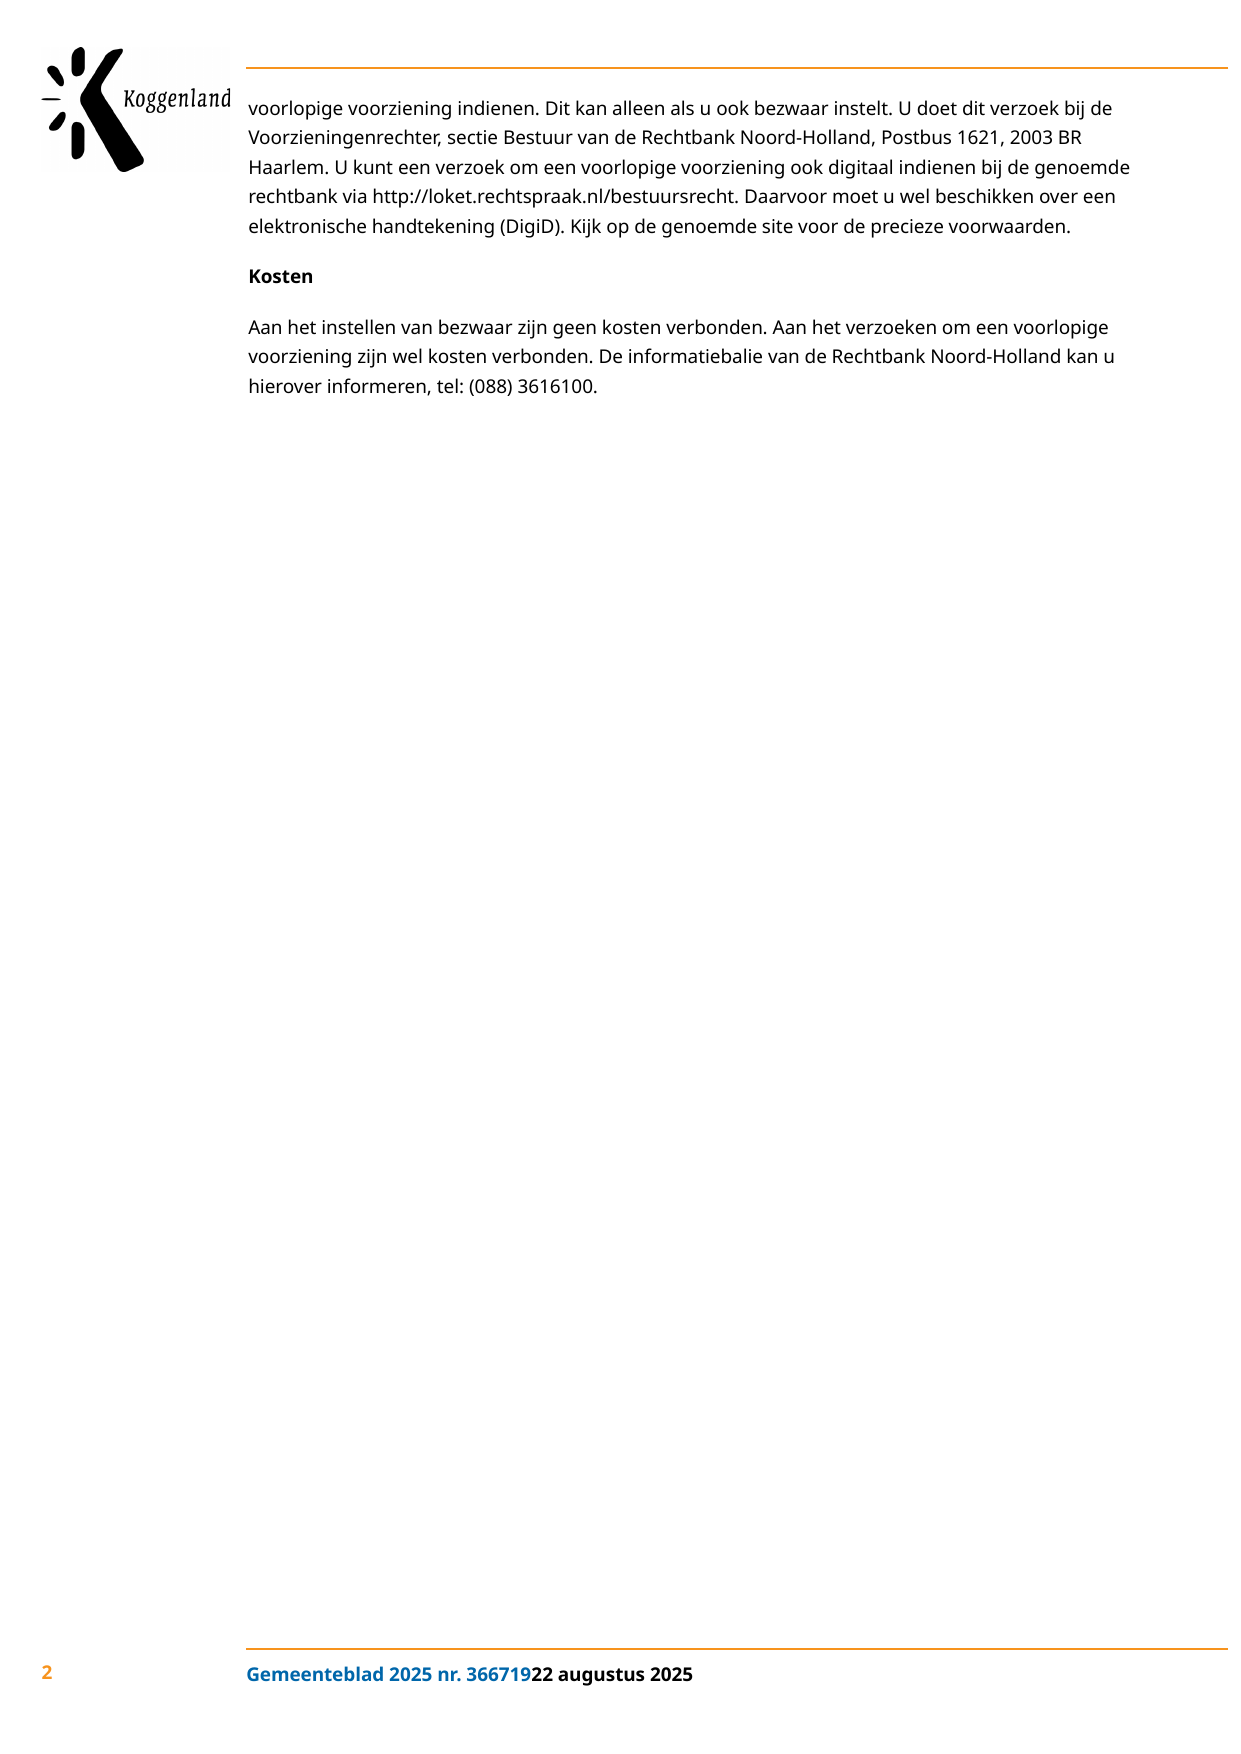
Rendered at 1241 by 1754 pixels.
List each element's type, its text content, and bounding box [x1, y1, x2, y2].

text voorlopige voorziening indienen. Dit kan alleen als u ook bezwaar instelt. U doet dit verzoek bij de Voorzieningenrechter, sectie Bestuur van de Rechtbank Noord-Holland, Postbus 1621, 2003 BR Haarlem. U kunt een verzoek om een voorlopige voorziening ook digitaal indienen bij de genoemde rechtbank via http://loket.rechtspraak.nl/bestuursrecht. Daarvoor moet u wel beschikken over een elektronische handtekening (DigiD). Kijk op de genoemde site voor de precieze voorwaarden. [248, 95, 1152, 239]
text Aan het instellen van bezwaar zijn geen kosten verbonden. Aan het verzoeken om een voorlopige voorziening zijn wel kosten verbonden. De informatiebalie van de Rechtbank Noord-Holland kan u hierover informeren, tel: (088) 3616100. [248, 314, 1152, 399]
picture [41, 47, 231, 172]
text Kosten [248, 263, 1152, 289]
